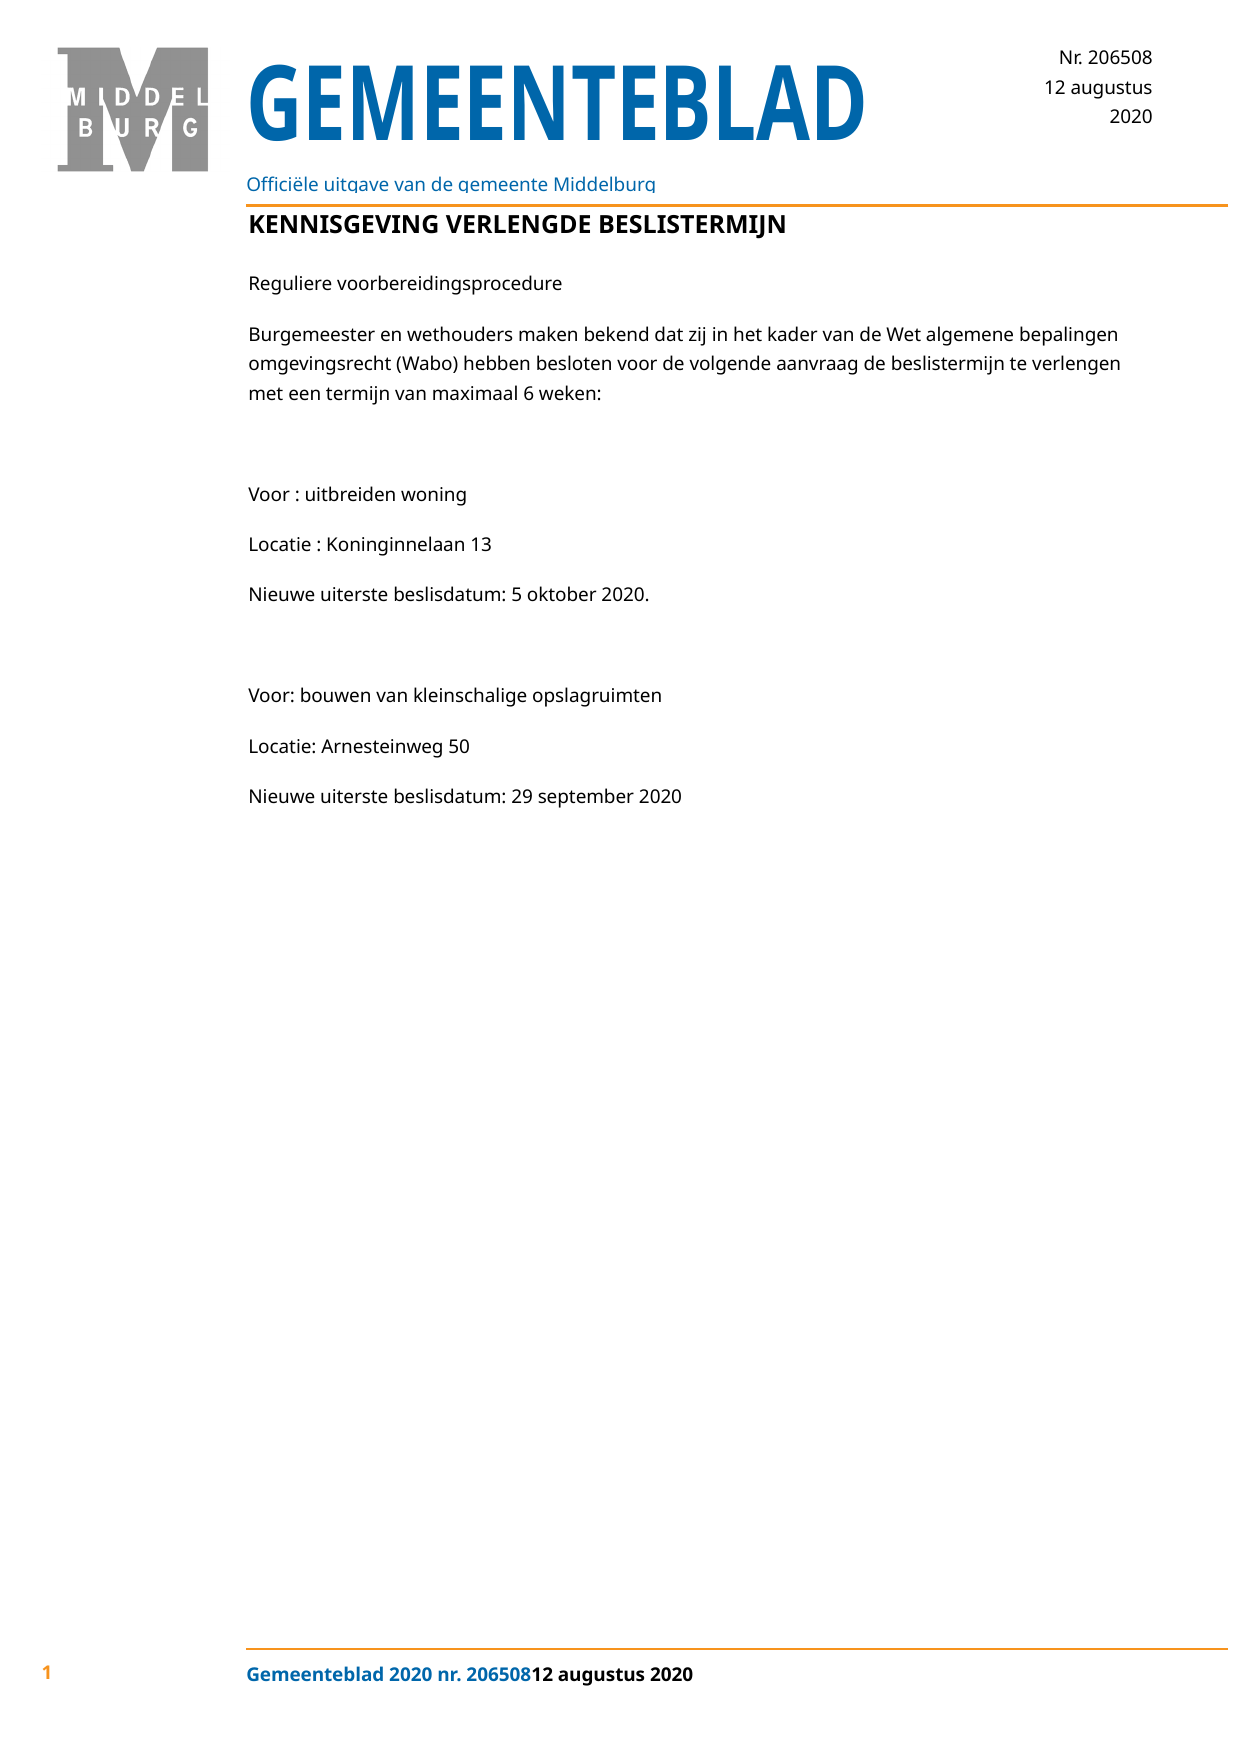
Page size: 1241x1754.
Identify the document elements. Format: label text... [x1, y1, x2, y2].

text KENNISGEVING VERLENGDE BESLISTERMIJN [248, 207, 1152, 241]
text Voor: bouwen van kleinschalige opslagruimten [248, 682, 1152, 708]
picture [41, 47, 231, 172]
text Burgemeester en wethouders maken bekend dat zij in het kader van de Wet algemene bepalingen omgevingsrecht (Wabo) hebben besloten voor de volgende aanvraag de beslistermijn te verlengen met een termijn van maximaal 6 weken: [248, 321, 1152, 406]
text Voor : uitbreiden woning [248, 481, 1152, 506]
text Nieuwe uiterste beslisdatum: 5 oktober 2020. [248, 582, 1152, 607]
text Reguliere voorbereidingsprocedure [248, 270, 1152, 296]
text Nieuwe uiterste beslisdatum: 29 september 2020 [248, 783, 1152, 809]
text Locatie : Koninginnelaan 13 [248, 531, 1152, 557]
text Locatie: Arnesteinweg 50 [248, 733, 1152, 758]
